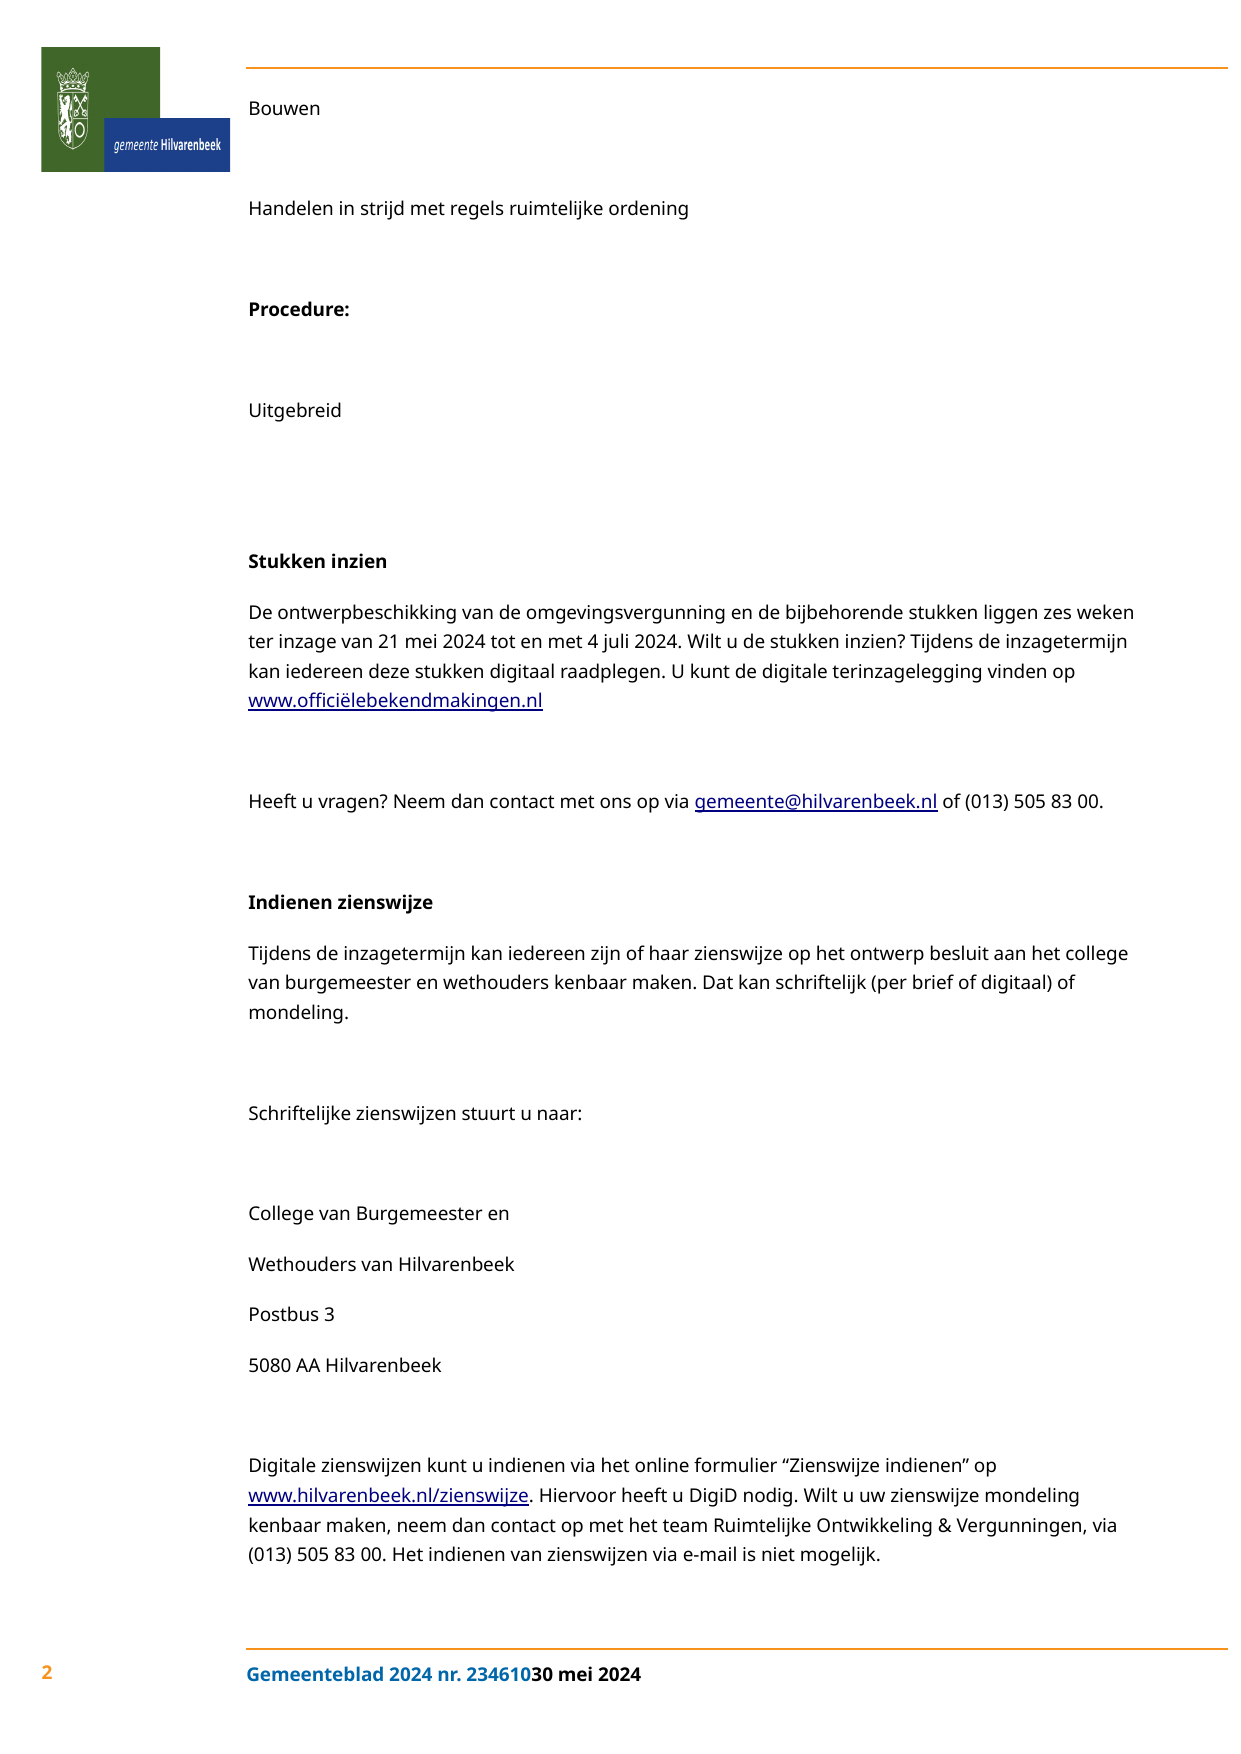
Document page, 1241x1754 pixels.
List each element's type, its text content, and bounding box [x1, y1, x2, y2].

text 5080 AA Hilvarenbeek [248, 1352, 1152, 1378]
text Digitale zienswijzen kunt u indienen via het online formulier “Zienswijze indienen” op www.hilvarenbeek.nl/zienswijze. Hiervoor heeft u DigiD nodig. Wilt u uw zienswijze mondeling kenbaar maken, neem dan contact op met het team Ruimtelijke Ontwikkeling & Vergunningen, via (013) 505 83 00. Het indienen van zienswijzen via e-mail is niet mogelijk. [248, 1453, 1152, 1567]
text Indienen zienswijze [248, 889, 1152, 915]
text College van Burgemeester en [248, 1201, 1152, 1226]
text Schriftelijke zienswijzen stuurt u naar: [248, 1100, 1152, 1126]
text De ontwerpbeschikking van de omgevingsvergunning en de bijbehorende stukken liggen zes weken ter inzage van 21 mei 2024 tot en met 4 juli 2024. Wilt u de stukken inzien? Tijdens de inzagetermijn kan iedereen deze stukken digitaal raadplegen. U kunt de digitale terinzagelegging vinden op www.officiëlebekendmakingen.nl [248, 599, 1152, 713]
text Heeft u vragen? Neem dan contact met ons op via gemeente@hilvarenbeek.nl of (013) 505 83 00. [248, 788, 1152, 814]
text Handelen in strijd met regels ruimtelijke ordening [248, 196, 1152, 221]
text Stukken inzien [248, 548, 1152, 574]
text Bouwen [248, 95, 1152, 121]
text Wethouders van Hilvarenbeek [248, 1251, 1152, 1277]
text Postbus 3 [248, 1301, 1152, 1327]
text Tijdens de inzagetermijn kan iedereen zijn of haar zienswijze op het ontwerp besluit aan het college van burgemeester en wethouders kenbaar maken. Dat kan schriftelijk (per brief of digitaal) of mondeling. [248, 940, 1152, 1025]
text Procedure: [248, 296, 1152, 322]
text Uitgebreid [248, 397, 1152, 423]
picture [41, 47, 231, 172]
